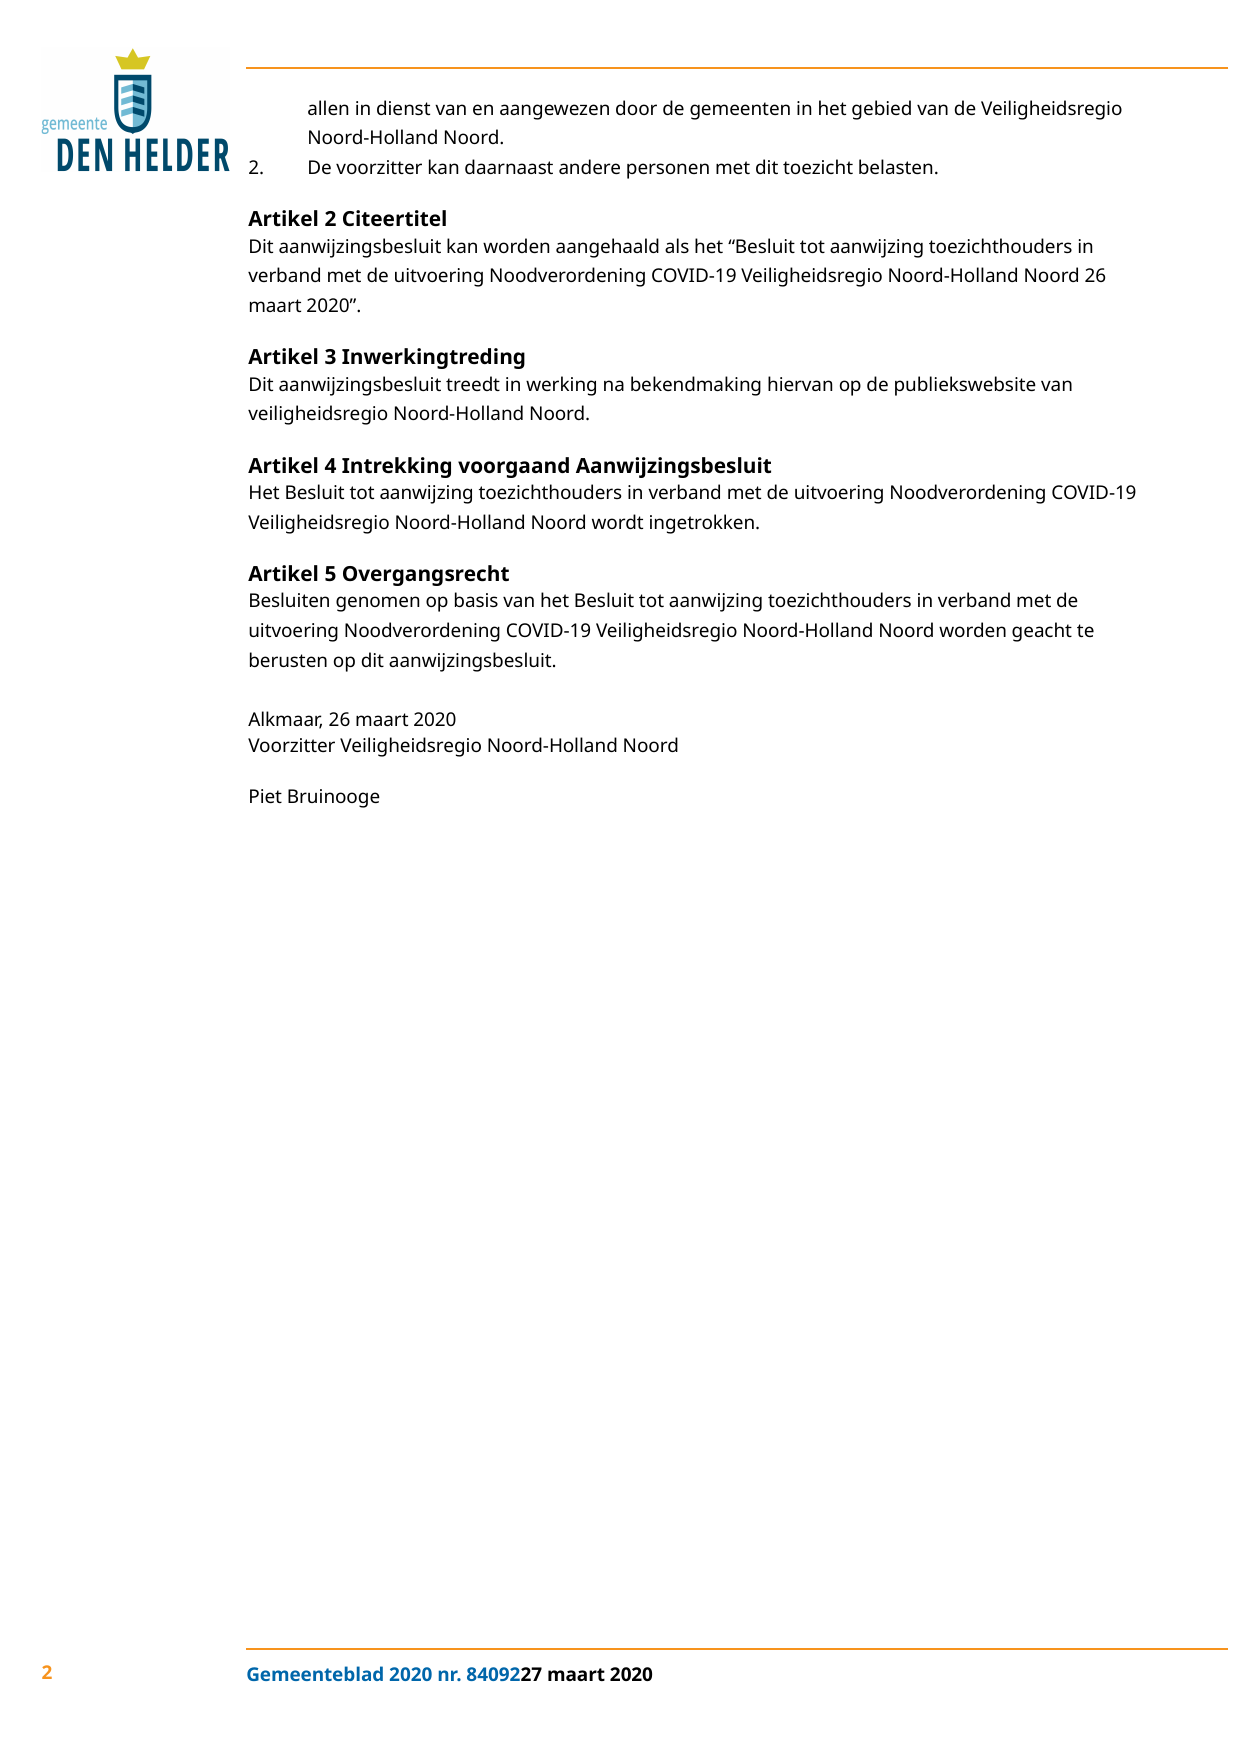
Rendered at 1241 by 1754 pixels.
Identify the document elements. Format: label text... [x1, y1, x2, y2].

picture [100, 154, 106, 172]
picture [41, 47, 231, 172]
picture [63, 144, 68, 165]
text Dit aanwijzingsbesluit kan worden aangehaald als het “Besluit tot aanwijzing toezichthouders in verband met de uitvoering Noodverordening COVID-19 Veiligheidsregio Noord-Holland Noord 26 maart 2020”. [248, 233, 1152, 318]
text Het Besluit tot aanwijzing toezichthouders in verband met de uitvoering Noodverordening COVID-19 Veiligheidsregio Noord-Holland Noord wordt ingetrokken. [248, 479, 1152, 534]
list allen in dienst van en aangewezen door de gemeenten in het gebied van de Veiligheidsregio Noord-Holland Noord. [248, 95, 1152, 150]
picture [182, 144, 187, 165]
text Voorzitter Veiligheidsregio Noord-Holland Noord [248, 732, 1152, 757]
text Piet Bruinooge [248, 783, 1152, 809]
text Artikel 2 Citeertitel [248, 204, 1152, 233]
list De voorzitter kan daarnaast andere personen met dit toezicht belasten. [248, 154, 1152, 180]
text Artikel 5 Overgangsrecht [248, 559, 1152, 588]
text Artikel 3 Inwerkingtreding [248, 342, 1152, 371]
picture [130, 157, 135, 172]
text Artikel 4 Intrekking voorgaand Aanwijzingsbesluit [248, 451, 1152, 479]
text Besluiten genomen op basis van het Besluit tot aanwijzing toezichthouders in verband met de uitvoering Noodverordening COVID-19 Veiligheidsregio Noord-Holland Noord worden geacht te berusten op dit aanwijzingsbesluit. [248, 588, 1152, 673]
text Alkmaar, 26 maart 2020 [248, 706, 1152, 732]
picture [220, 160, 224, 172]
text Dit aanwijzingsbesluit treedt in werking na bekendmaking hiervan op de publiekswebsite van veiligheidsregio Noord-Holland Noord. [248, 371, 1152, 426]
